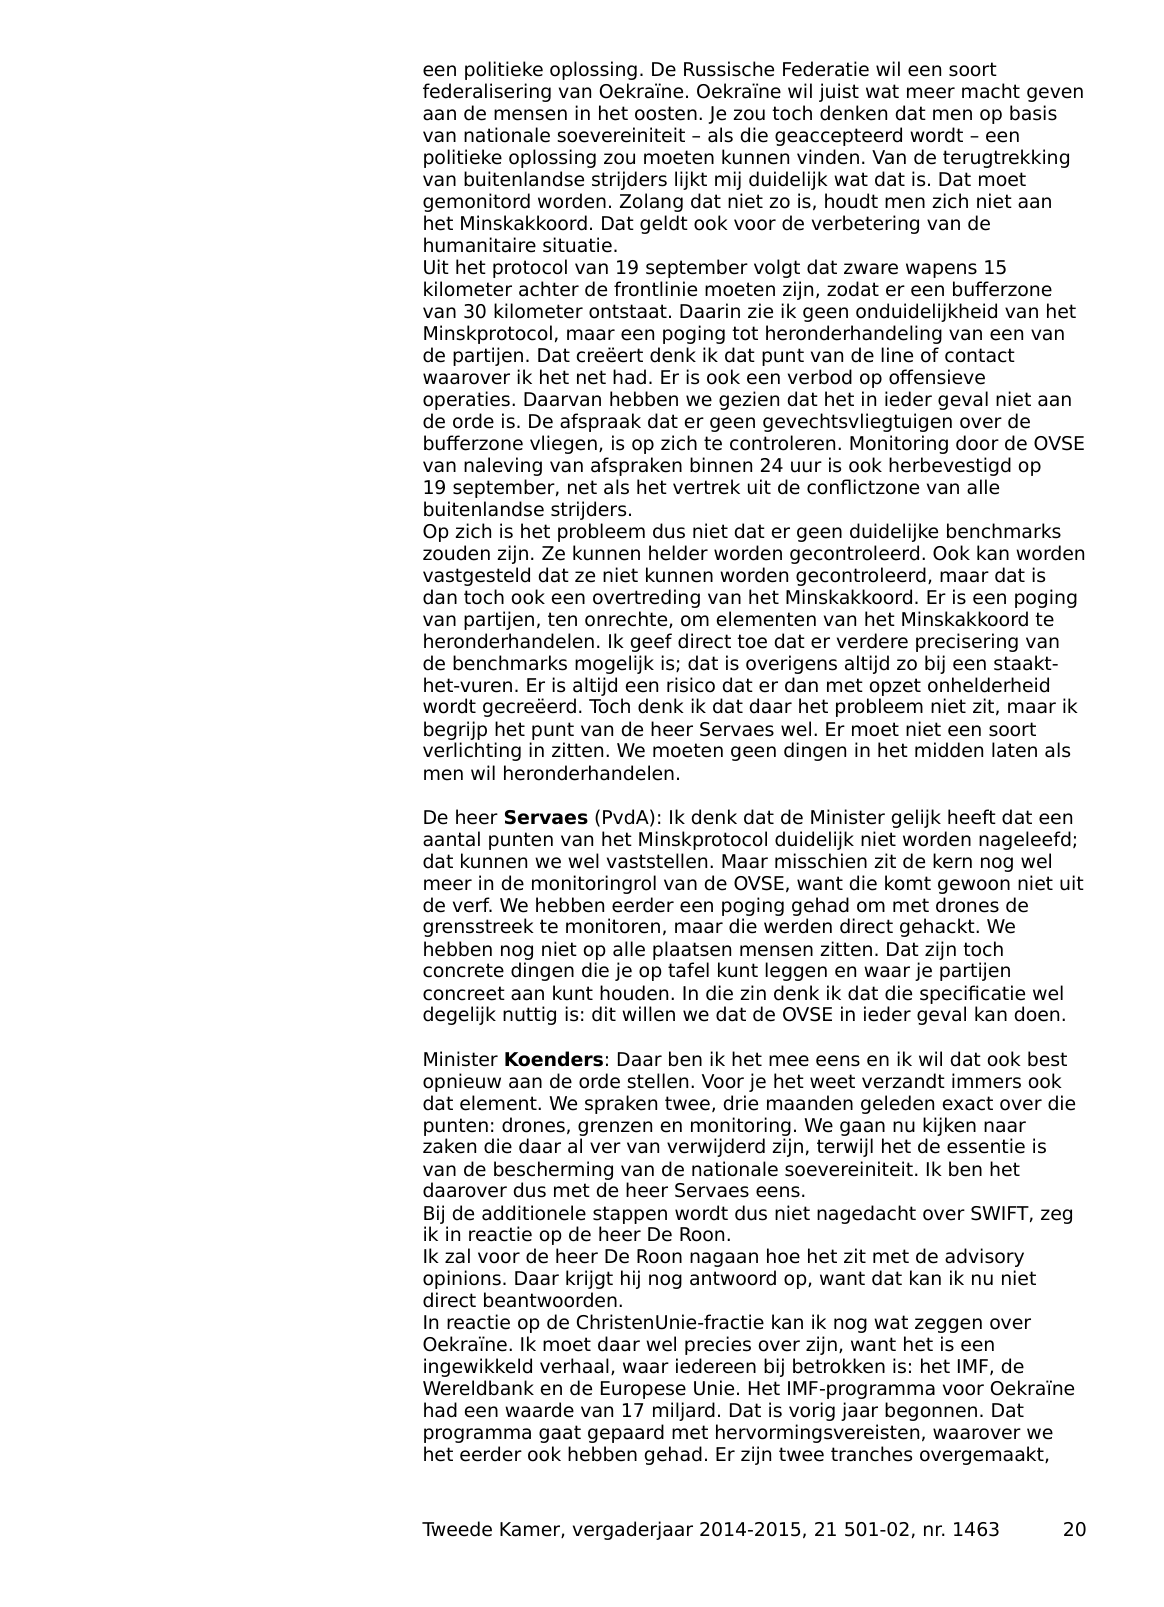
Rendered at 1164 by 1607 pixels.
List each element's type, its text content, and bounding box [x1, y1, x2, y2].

text In reactie op de ChristenUnie-fractie kan ik nog wat zeggen over Oekraïne. Ik moet daar wel precies over zijn, want het is een ingewikkeld verhaal, waar iedereen bij betrokken is: het IMF, de Wereldbank en de Europese Unie. Het IMF-programma voor Oekraïne had een waarde van 17 miljard. Dat is vorig jaar begonnen. Dat programma gaat gepaard met hervormingsvereisten, waarover we het eerder ook hebben gehad. Er zijn twee tranches overgemaakt, [422, 1312, 1087, 1466]
text Uit het protocol van 19 september volgt dat zware wapens 15 kilometer achter de frontlinie moeten zijn, zodat er een bufferzone van 30 kilometer ontstaat. Daarin zie ik geen onduidelijkheid van het Minskprotocol, maar een poging tot heronderhandeling van een van de partijen. Dat creëert denk ik dat punt van de line of contact waarover ik het net had. Er is ook een verbod op offensieve operaties. Daarvan hebben we gezien dat het in ieder geval niet aan de orde is. De afspraak dat er geen gevechtsvliegtuigen over de bufferzone vliegen, is op zich te controleren. Monitoring door de OVSE van naleving van afspraken binnen 24 uur is ook herbevestigd op 19 september, net als het vertrek uit de conflictzone van alle buitenlandse strijders. [422, 257, 1087, 521]
text een politieke oplossing. De Russische Federatie wil een soort federalisering van Oekraïne. Oekraïne wil juist wat meer macht geven aan de mensen in het oosten. Je zou toch denken dat men op basis van nationale soevereiniteit – als die geaccepteerd wordt – een politieke oplossing zou moeten kunnen vinden. Van de terugtrekking van buitenlandse strijders lijkt mij duidelijk wat dat is. Dat moet gemonitord worden. Zolang dat niet zo is, houdt men zich niet aan het Minskakkoord. Dat geldt ook voor de verbetering van de humanitaire situatie. [422, 59, 1087, 257]
text Bij de additionele stappen wordt dus niet nagedacht over SWIFT, zeg ik in reactie op de heer De Roon. [422, 1202, 1087, 1246]
text Op zich is het probleem dus niet dat er geen duidelijke benchmarks zouden zijn. Ze kunnen helder worden gecontroleerd. Ook kan worden vastgesteld dat ze niet kunnen worden gecontroleerd, maar dat is dan toch ook een overtreding van het Minskakkoord. Er is een poging van partijen, ten onrechte, om elementen van het Minskakkoord te heronderhandelen. Ik geef direct toe dat er verdere precisering van de benchmarks mogelijk is; dat is overigens altijd zo bij een staakt-het-vuren. Er is altijd een risico dat er dan met opzet onhelderheid wordt gecreëerd. Toch denk ik dat daar het probleem niet zit, maar ik begrijp het punt van de heer Servaes wel. Er moet niet een soort verlichting in zitten. We moeten geen dingen in het midden laten als men wil heronderhandelen. [422, 521, 1087, 784]
text De heer Servaes (PvdA): Ik denk dat de Minister gelijk heeft dat een aantal punten van het Minskprotocol duidelijk niet worden nageleefd; dat kunnen we wel vaststellen. Maar misschien zit de kern nog wel meer in de monitoringrol van de OVSE, want die komt gewoon niet uit de verf. We hebben eerder een poging gehad om met drones de grensstreek te monitoren, maar die werden direct gehackt. We hebben nog niet op alle plaatsen mensen zitten. Dat zijn toch concrete dingen die je op tafel kunt leggen en waar je partijen concreet aan kunt houden. In die zin denk ik dat die specificatie wel degelijk nuttig is: dit willen we dat de OVSE in ieder geval kan doen. [422, 807, 1087, 1026]
text Minister Koenders: Daar ben ik het mee eens en ik wil dat ook best opnieuw aan de orde stellen. Voor je het weet verzandt immers ook dat element. We spraken twee, drie maanden geleden exact over die punten: drones, grenzen en monitoring. We gaan nu kijken naar zaken die daar al ver van verwijderd zijn, terwijl het de essentie is van de bescherming van de nationale soevereiniteit. Ik ben het daarover dus met de heer Servaes eens. [422, 1048, 1087, 1202]
text Ik zal voor de heer De Roon nagaan hoe het zit met de advisory opinions. Daar krijgt hij nog antwoord op, want dat kan ik nu niet direct beantwoorden. [422, 1246, 1087, 1312]
